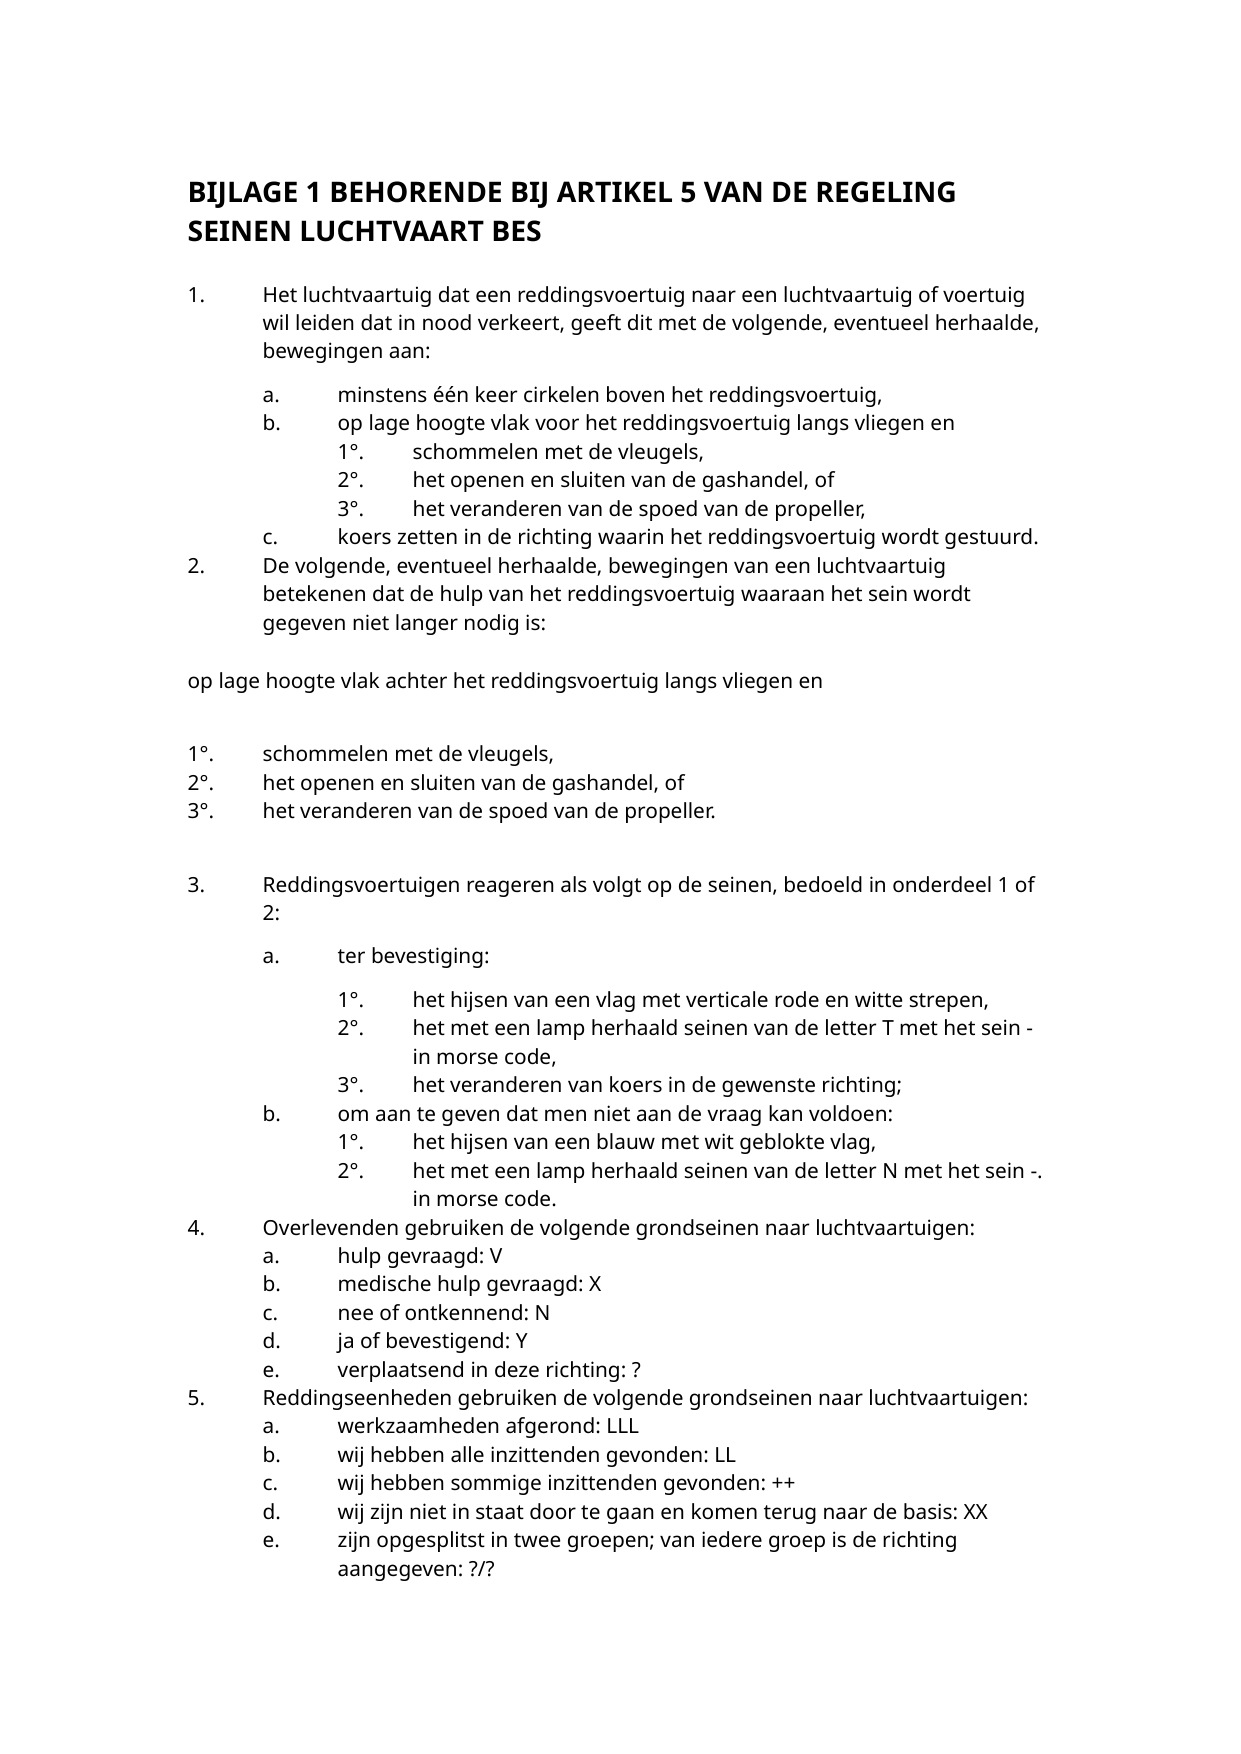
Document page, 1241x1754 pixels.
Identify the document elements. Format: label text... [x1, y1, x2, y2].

list schommelen met de vleugels, [337, 437, 1053, 465]
list schommelen met de vleugels, [187, 739, 1053, 768]
list het hijsen van een blauw met wit geblokte vlag, [337, 1127, 1053, 1156]
text op lage hoogte vlak achter het reddingsvoertuig langs vliegen en [187, 666, 1053, 694]
list wij hebben sommige inzittenden gevonden: ++ [262, 1468, 1053, 1497]
list het openen en sluiten van de gashandel, of [187, 768, 1053, 796]
list het veranderen van de spoed van de propeller. [187, 796, 1053, 825]
list Het luchtvaartuig dat een reddingsvoertuig naar een luchtvaartuig of voertuig wil leiden dat in nood verkeert, geeft dit met de volgende, eventueel herhaalde, bewegingen aan: [187, 280, 1053, 365]
list zijn opgesplitst in twee groepen; van iedere groep is de richting aangegeven: ?/? [262, 1525, 1053, 1582]
list ter bevestiging: [262, 942, 1053, 970]
list Overlevenden gebruiken de volgende grondseinen naar luchtvaartuigen: [187, 1213, 1053, 1241]
list werkzaamheden afgerond: LLL [262, 1412, 1053, 1440]
list verplaatsend in deze richting: ? [262, 1355, 1053, 1383]
list het veranderen van de spoed van de propeller, [337, 494, 1053, 522]
list het met een lamp herhaald seinen van de letter N met het sein -. in morse code. [337, 1156, 1053, 1213]
list nee of ontkennend: N [262, 1298, 1053, 1326]
list het met een lamp herhaald seinen van de letter T met het sein - in morse code, [337, 1013, 1053, 1070]
list Reddingseenheden gebruiken de volgende grondseinen naar luchtvaartuigen: [187, 1383, 1053, 1412]
list om aan te geven dat men niet aan de vraag kan voldoen: [262, 1099, 1053, 1127]
list het hijsen van een vlag met verticale rode en witte strepen, [337, 985, 1053, 1013]
list ja of bevestigend: Y [262, 1326, 1053, 1355]
list op lage hoogte vlak voor het reddingsvoertuig langs vliegen en [262, 408, 1053, 437]
list minstens één keer cirkelen boven het reddingsvoertuig, [262, 380, 1053, 408]
list het openen en sluiten van de gashandel, of [337, 465, 1053, 494]
subtitle BIJLAGE 1 BEHORENDE BIJ ARTIKEL 5 VAN DE REGELING SEINEN LUCHTVAART BES [187, 172, 1053, 250]
list medische hulp gevraagd: X [262, 1269, 1053, 1298]
list wij hebben alle inzittenden gevonden: LL [262, 1440, 1053, 1468]
list het veranderen van koers in de gewenste richting; [337, 1070, 1053, 1099]
list De volgende, eventueel herhaalde, bewegingen van een luchtvaartuig betekenen dat de hulp van het reddingsvoertuig waaraan het sein wordt gegeven niet langer nodig is: [187, 551, 1053, 636]
list wij zijn niet in staat door te gaan en komen terug naar de basis: XX [262, 1497, 1053, 1525]
list koers zetten in de richting waarin het reddingsvoertuig wordt gestuurd. [262, 522, 1053, 551]
list hulp gevraagd: V [262, 1241, 1053, 1269]
list Reddingsvoertuigen reageren als volgt op de seinen, bedoeld in onderdeel 1 of 2: [187, 870, 1053, 927]
